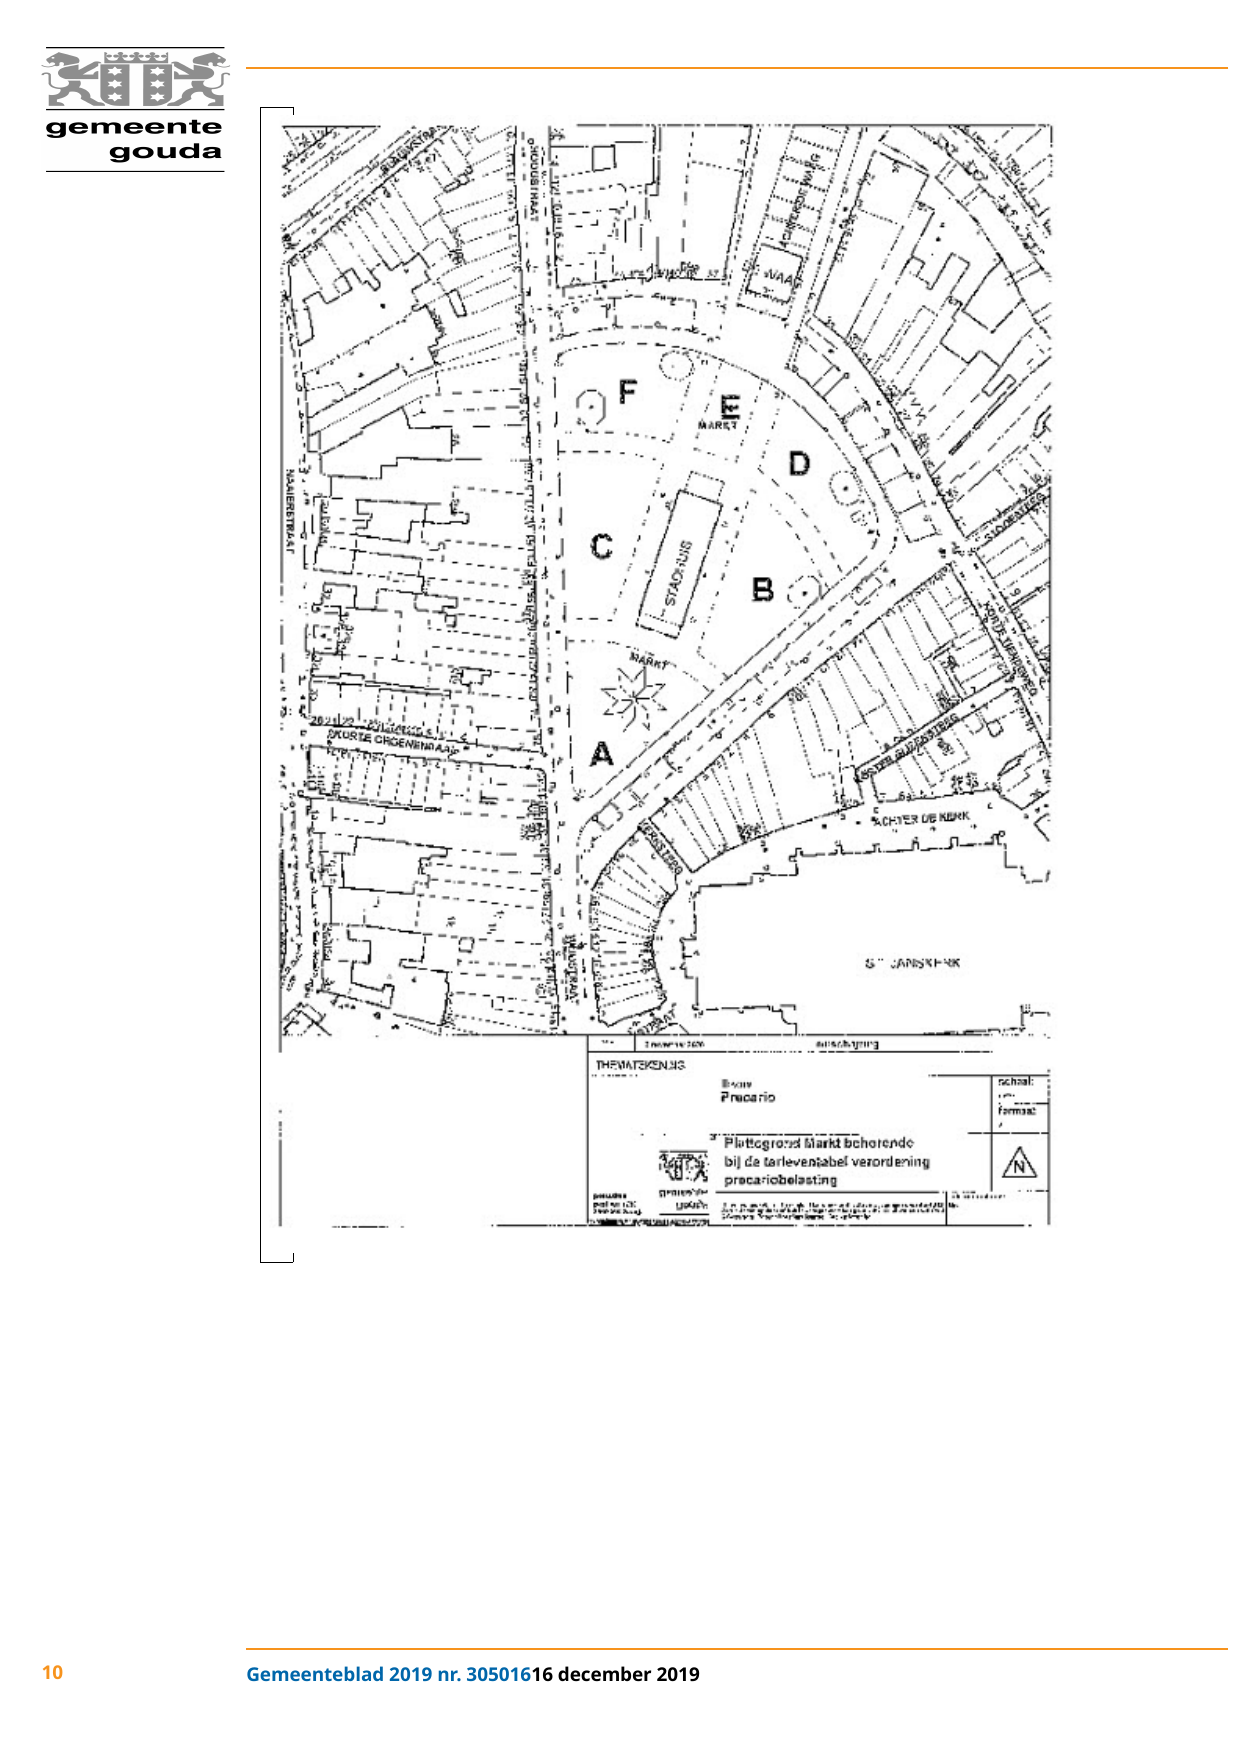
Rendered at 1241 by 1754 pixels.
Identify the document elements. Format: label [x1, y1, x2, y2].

picture [41, 47, 231, 172]
picture [268, 115, 1068, 1253]
